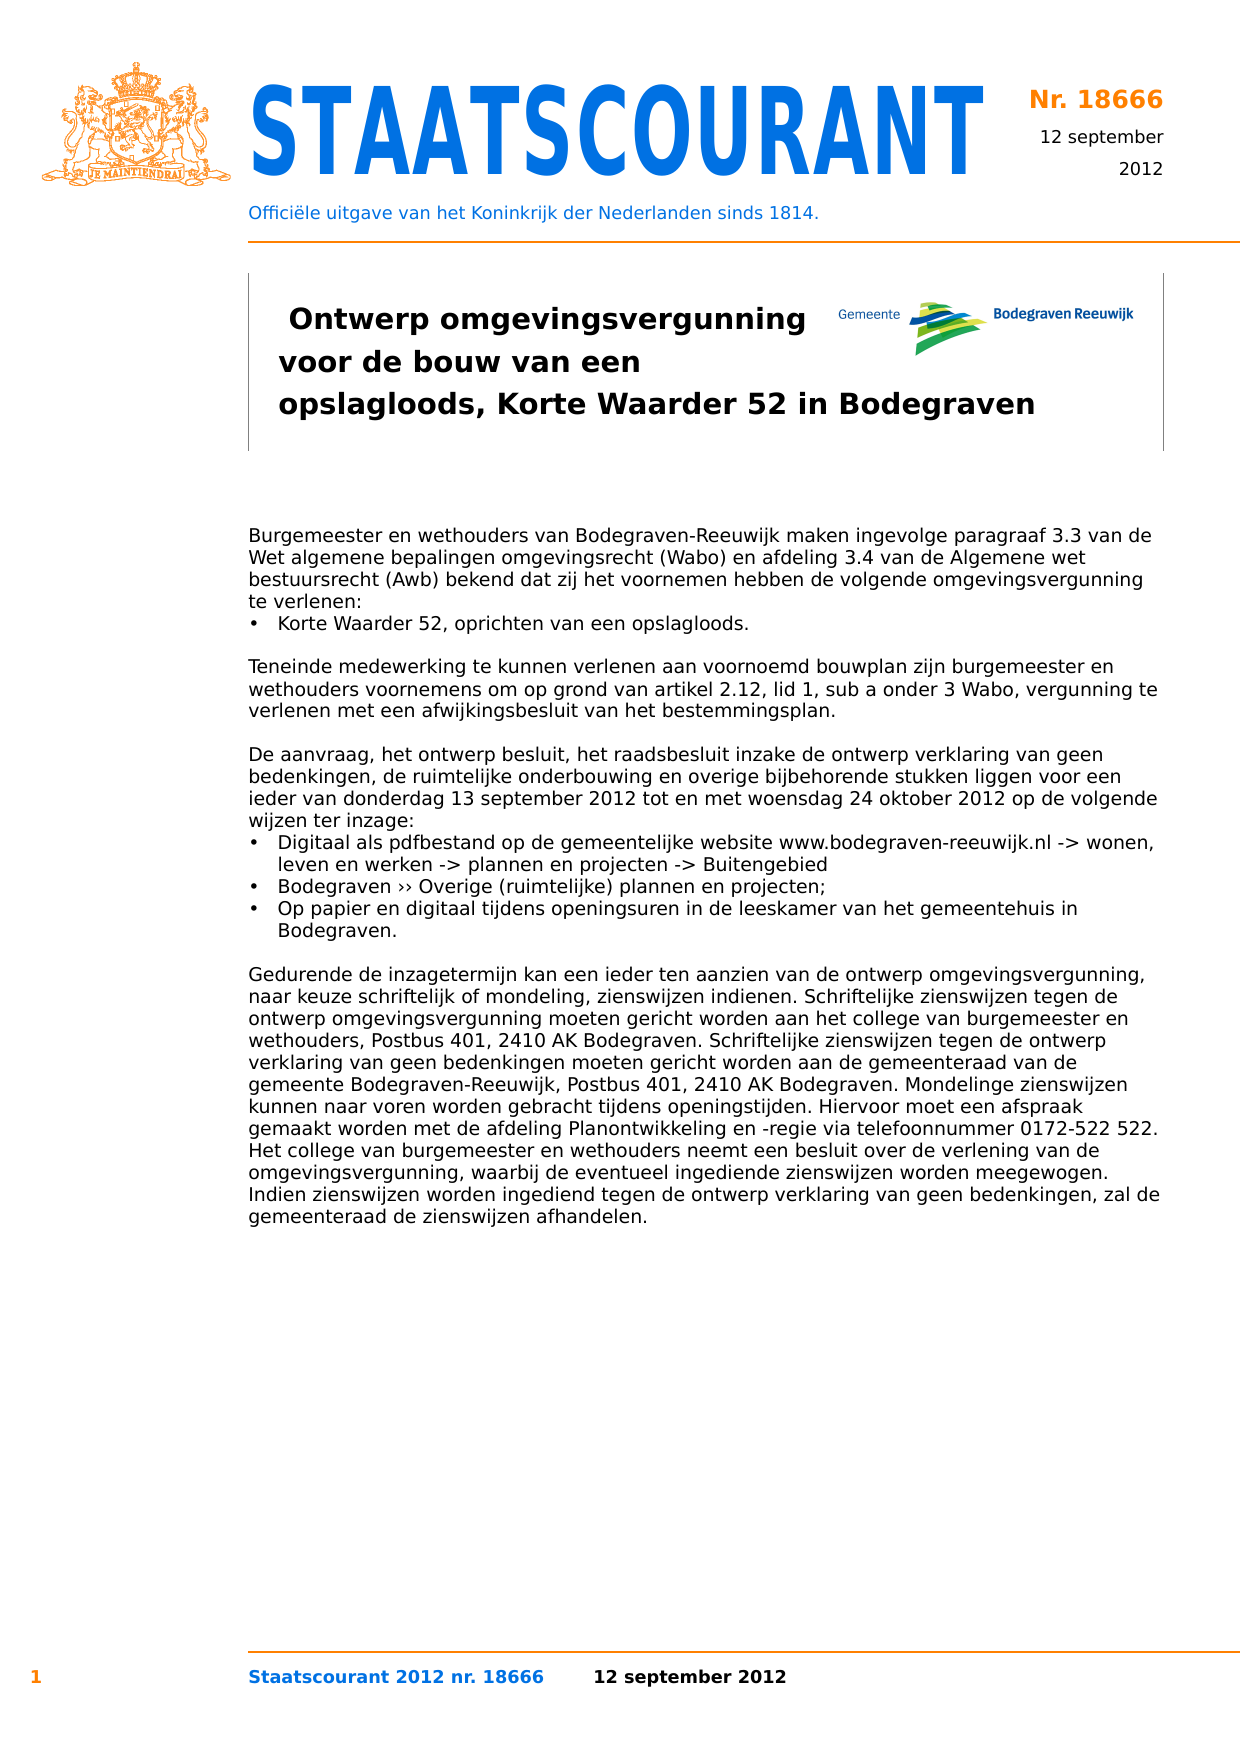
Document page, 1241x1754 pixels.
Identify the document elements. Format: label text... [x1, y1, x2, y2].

text Teneinde medewerking te kunnen verlenen aan voornoemd bouwplan zijn burgemeester en wethouders voornemens om op grond van artikel 2.12, lid 1, sub a onder 3 Wabo, vergunning te verlenen met een afwijkingsbesluit van het bestemmingsplan. [248, 656, 1163, 722]
picture [838, 302, 1134, 356]
text • Korte Waarder 52, oprichten van een opslagloods. [248, 613, 1163, 634]
text • Digitaal als pdfbestand op de gemeentelijke website www.bodegraven-reeuwijk.nl -> wonen, leven en werken -> plannen en projecten -> Buitengebied [248, 832, 1163, 876]
text De aanvraag, het ontwerp besluit, het raadsbesluit inzake de ontwerp verklaring van geen bedenkingen, de ruimtelijke onderbouwing en overige bijbehorende stukken liggen voor een ieder van donderdag 13 september 2012 tot en met woensdag 24 oktober 2012 op de volgende wijzen ter inzage: [248, 744, 1163, 832]
table_cell 12 september [998, 121, 1240, 153]
table_cell Officiële uitgave van het Koninkrijk der Nederlanden sinds 1814. [248, 203, 1240, 241]
table_header Nr. 18666 [998, 62, 1240, 121]
picture [41, 62, 231, 186]
subtitle Ontwerp omgevingsvergunning voor de bouw van een opslagloods, Korte Waarder 52 in Bodegraven [249, 273, 1163, 451]
table_header STAATSCOURANT [248, 62, 998, 203]
text Het college van burgemeester en wethouders neemt een besluit over de verlening van de omgevingsvergunning, waarbij de eventueel ingediende zienswijzen worden meegewogen. Indien zienswijzen worden ingediend tegen de ontwerp verklaring van geen bedenkingen, zal de gemeenteraad de zienswijzen afhandelen. [248, 1140, 1163, 1228]
text • Bodegraven ›› Overige (ruimtelijke) plannen en projecten; [248, 876, 1163, 898]
table_header [25, 62, 248, 241]
text • Op papier en digitaal tijdens openingsuren in de leeskamer van het gemeentehuis in Bodegraven. [248, 898, 1163, 942]
table_cell 2012 [998, 153, 1240, 203]
text Burgemeester en wethouders van Bodegraven-Reeuwijk maken ingevolge paragraaf 3.3 van de Wet algemene bepalingen omgevingsrecht (Wabo) en afdeling 3.4 van de Algemene wet bestuursrecht (Awb) bekend dat zij het voornemen hebben de volgende omgevingsvergunning te verlenen: [248, 525, 1163, 613]
text Gedurende de inzagetermijn kan een ieder ten aanzien van de ontwerp omgevingsvergunning, naar keuze schriftelijk of mondeling, zienswijzen indienen. Schriftelijke zienswijzen tegen de ontwerp omgevingsvergunning moeten gericht worden aan het college van burgemeester en wethouders, Postbus 401, 2410 AK Bodegraven. Schriftelijke zienswijzen tegen de ontwerp verklaring van geen bedenkingen moeten gericht worden aan de gemeenteraad van de gemeente Bodegraven-Reeuwijk, Postbus 401, 2410 AK Bodegraven. Mondelinge zienswijzen kunnen naar voren worden gebracht tijdens openingstijden. Hiervoor moet een afspraak gemaakt worden met de afdeling Planontwikkeling en -regie via telefoonnummer 0172-522 522. [248, 964, 1163, 1140]
